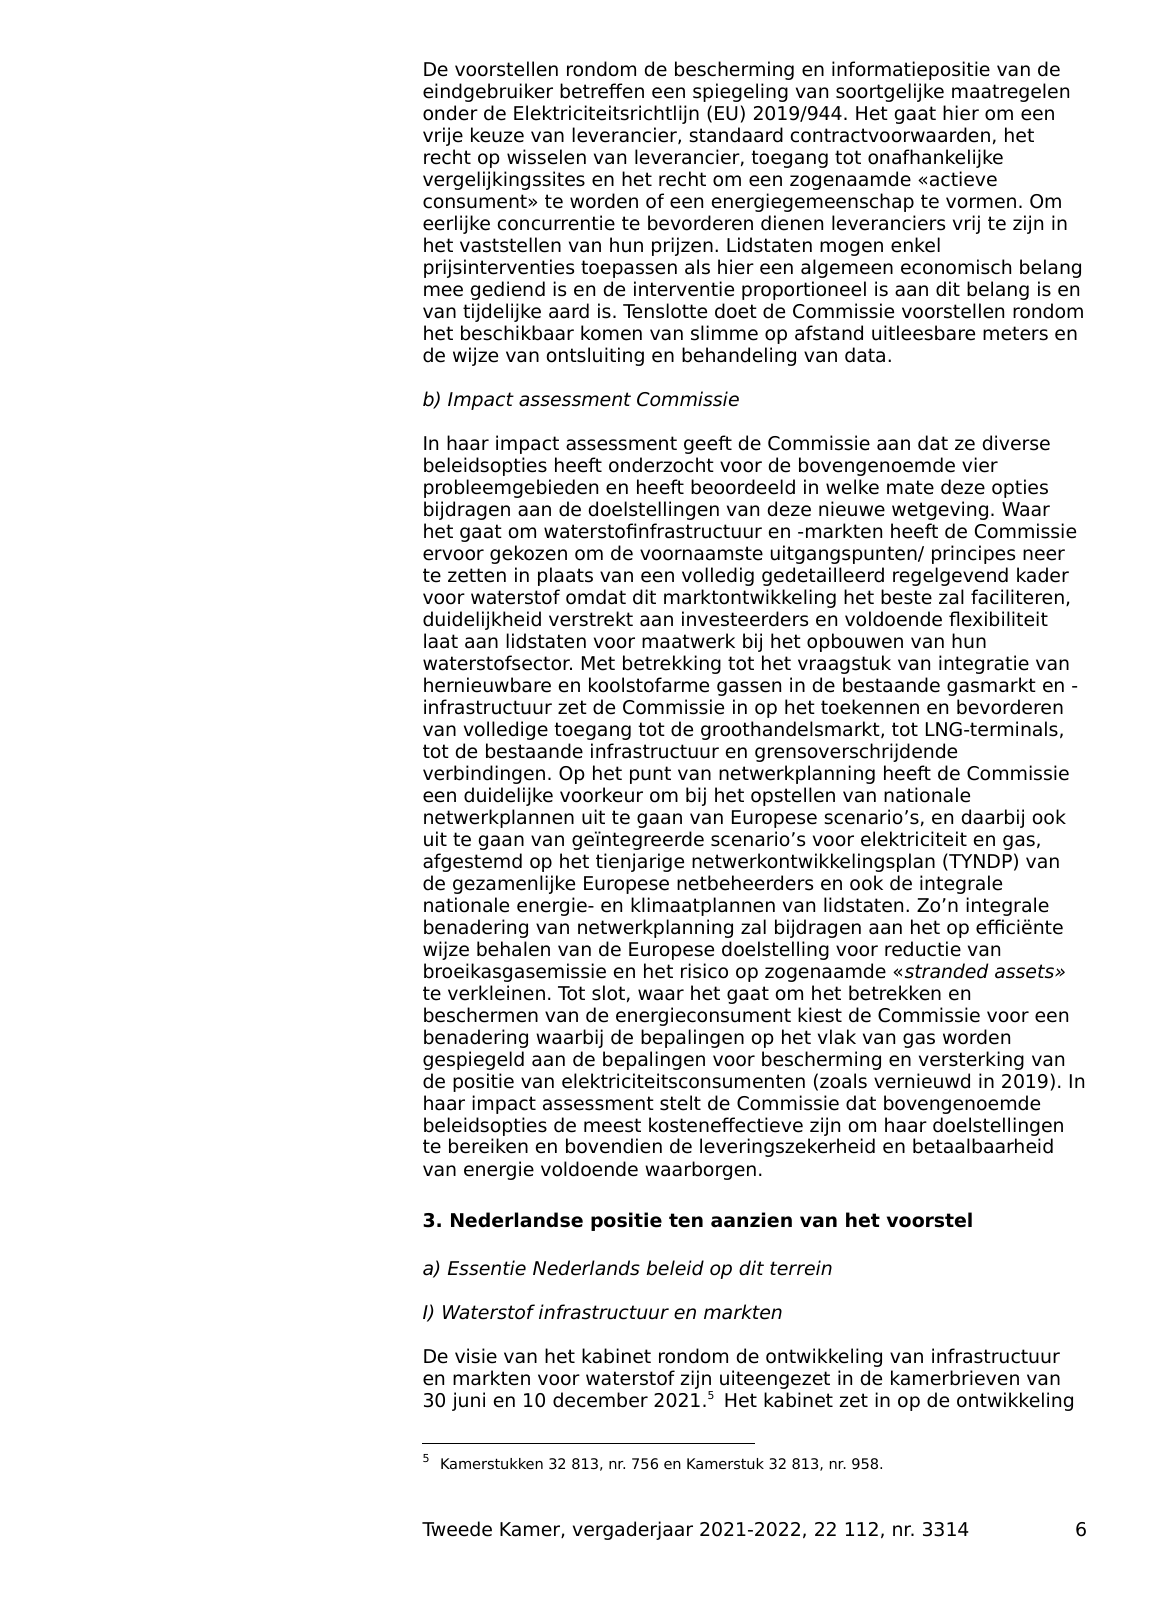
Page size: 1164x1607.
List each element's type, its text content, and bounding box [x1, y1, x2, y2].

subtitle b) Impact assessment Commissie [422, 389, 1087, 411]
text In haar impact assessment geeft de Commissie aan dat ze diverse beleidsopties heeft onderzocht voor de bovengenoemde vier probleemgebieden en heeft beoordeeld in welke mate deze opties bijdragen aan de doelstellingen van deze nieuwe wetgeving. Waar het gaat om waterstofinfrastructuur en -markten heeft de Commissie ervoor gekozen om de voornaamste uitgangspunten/ principes neer te zetten in plaats van een volledig gedetailleerd regelgevend kader voor waterstof omdat dit marktontwikkeling het beste zal faciliteren, duidelijkheid verstrekt aan investeerders en voldoende flexibiliteit laat aan lidstaten voor maatwerk bij het opbouwen van hun waterstofsector. Met betrekking tot het vraagstuk van integratie van hernieuwbare en koolstofarme gassen in de bestaande gasmarkt en -infrastructuur zet de Commissie in op het toekennen en bevorderen van volledige toegang tot de groothandelsmarkt, tot LNG-terminals, tot de bestaande infrastructuur en grensoverschrijdende verbindingen. Op het punt van netwerkplanning heeft de Commissie een duidelijke voorkeur om bij het opstellen van nationale netwerkplannen uit te gaan van Europese scenario’s, en daarbij ook uit te gaan van geïntegreerde scenario’s voor elektriciteit en gas, afgestemd op het tienjarige netwerkontwikkelingsplan (TYNDP) van de gezamenlijke Europese netbeheerders en ook de integrale nationale energie- en klimaatplannen van lidstaten. Zo’n integrale benadering van netwerkplanning zal bijdragen aan het op efficiënte wijze behalen van de Europese doelstelling voor reductie van broeikasgasemissie en het risico op zogenaamde «stranded assets» te verkleinen. Tot slot, waar het gaat om het betrekken en beschermen van de energieconsument kiest de Commissie voor een benadering waarbij de bepalingen op het vlak van gas worden gespiegeld aan de bepalingen voor bescherming en versterking van de positie van elektriciteitsconsumenten (zoals vernieuwd in 2019). In haar impact assessment stelt de Commissie dat bovengenoemde beleidsopties de meest kosteneffectieve zijn om haar doelstellingen te bereiken en bovendien de leveringszekerheid en betaalbaarheid van energie voldoende waarborgen. [422, 433, 1087, 1180]
subtitle 3. Nederlandse positie ten aanzien van het voorstel [422, 1210, 1087, 1232]
text De visie van het kabinet rondom de ontwikkeling van infrastructuur en markten voor waterstof zijn uiteengezet in de kamerbrieven van 30 juni en 10 december 2021. Het kabinet zet in op de ontwikkeling [422, 1346, 1087, 1412]
subtitle a) Essentie Nederlands beleid op dit terrein [422, 1257, 1087, 1279]
text Kamerstukken 32 813, nr. 756 en Kamerstuk 32 813, nr. 958. [422, 1452, 1087, 1474]
subtitle I) Waterstof infrastructuur en markten [422, 1302, 1087, 1323]
text De voorstellen rondom de bescherming en informatiepositie van de eindgebruiker betreffen een spiegeling van soortgelijke maatregelen onder de Elektriciteitsrichtlijn (EU) 2019/944. Het gaat hier om een vrije keuze van leverancier, standaard contractvoorwaarden, het recht op wisselen van leverancier, toegang tot onafhankelijke vergelijkingssites en het recht om een zogenaamde «actieve consument» te worden of een energiegemeenschap te vormen. Om eerlijke concurrentie te bevorderen dienen leveranciers vrij te zijn in het vaststellen van hun prijzen. Lidstaten mogen enkel prijsinterventies toepassen als hier een algemeen economisch belang mee gediend is en de interventie proportioneel is aan dit belang is en van tijdelijke aard is. Tenslotte doet de Commissie voorstellen rondom het beschikbaar komen van slimme op afstand uitleesbare meters en de wijze van ontsluiting en behandeling van data. [422, 59, 1087, 367]
